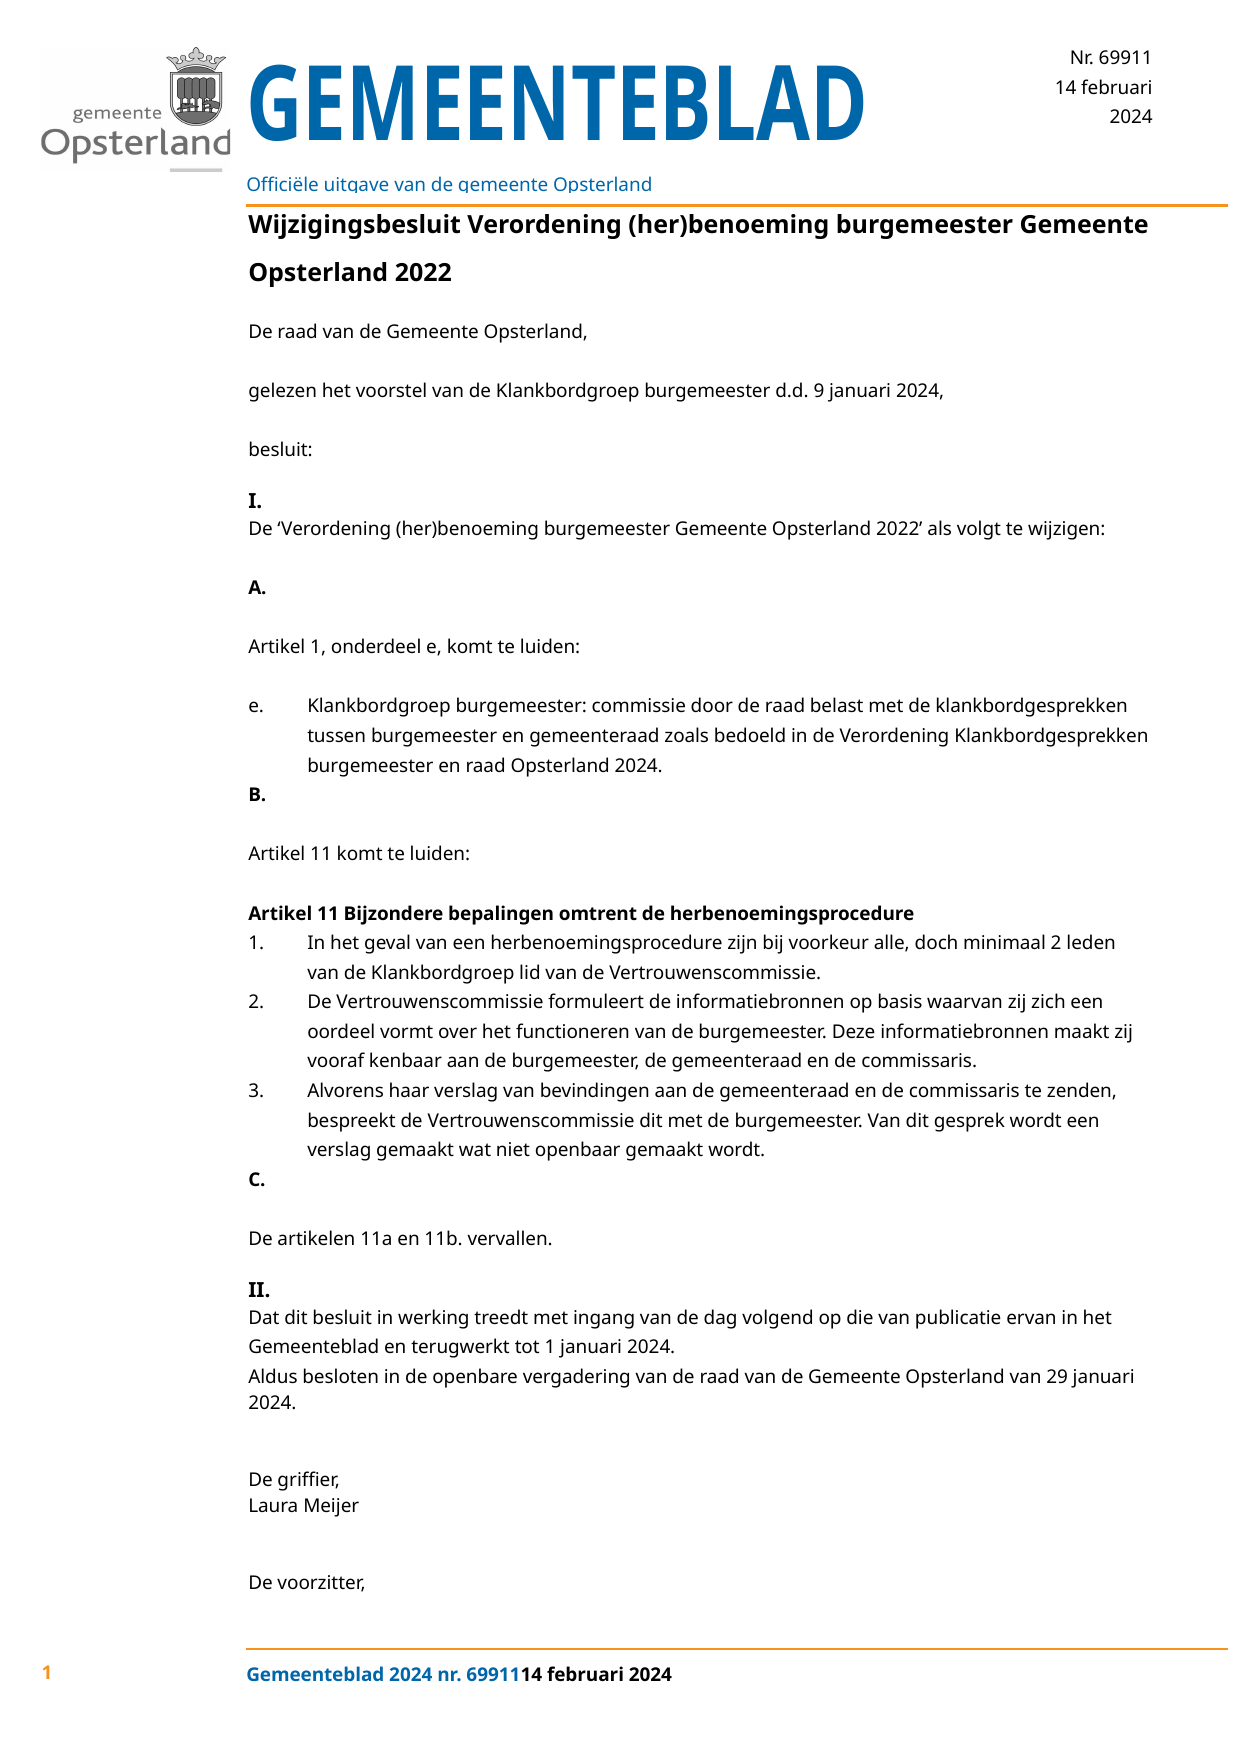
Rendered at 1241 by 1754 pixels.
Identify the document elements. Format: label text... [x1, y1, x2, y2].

list In het geval van een herbenoemingsprocedure zijn bij voorkeur alle, doch minimaal 2 leden van de Klankbordgroep lid van de Vertrouwenscommissie. [248, 929, 1152, 984]
text Artikel 11 komt te luiden: [248, 841, 1152, 866]
text gelezen het voorstel van de Klankbordgroep burgemeester d.d. 9 januari 2024, [248, 377, 1152, 403]
text II. [248, 1276, 1152, 1304]
picture [41, 47, 231, 172]
text B. [248, 781, 1152, 807]
text De griffier, [248, 1466, 1152, 1492]
text Dat dit besluit in werking treedt met ingang van de dag volgend op die van publicatie ervan in het Gemeenteblad en terugwerkt tot 1 januari 2024. [248, 1304, 1152, 1359]
text De voorzitter, [248, 1569, 1152, 1595]
text A. [248, 574, 1152, 600]
text De ‘Verordening (her)benoeming burgemeester Gemeente Opsterland 2022’ als volgt te wijzigen: [248, 515, 1152, 541]
text Wijzigingsbesluit Verordening (her)benoeming burgemeester Gemeente Opsterland 2022 [248, 207, 1152, 288]
text Artikel 1, onderdeel e, komt te luiden: [248, 633, 1152, 659]
text Aldus besloten in de openbare vergadering van de raad van de Gemeente Opsterland van 29 januari 2024. [248, 1363, 1152, 1414]
text De raad van de Gemeente Opsterland, [248, 318, 1152, 344]
list Klankbordgroep burgemeester: commissie door de raad belast met de klankbordgesprekken tussen burgemeester en gemeenteraad zoals bedoeld in de Verordening Klankbordgesprekken burgemeester en raad Opsterland 2024. [248, 693, 1152, 777]
text I. [248, 487, 1152, 515]
text De artikelen 11a en 11b. vervallen. [248, 1225, 1152, 1251]
text Laura Meijer [248, 1492, 1152, 1517]
list De Vertrouwenscommissie formuleert de informatiebronnen op basis waarvan zij zich een oordeel vormt over het functioneren van de burgemeester. Deze informatiebronnen maakt zij vooraf kenbaar aan de burgemeester, de gemeenteraad en de commissaris. [248, 988, 1152, 1073]
list Alvorens haar verslag van bevindingen aan de gemeenteraad en de commissaris te zenden, bespreekt de Vertrouwenscommissie dit met de burgemeester. Van dit gesprek wordt een verslag gemaakt wat niet openbaar gemaakt wordt. [248, 1077, 1152, 1162]
text C. [248, 1166, 1152, 1192]
text Artikel 11 Bijzondere bepalingen omtrent de herbenoemingsprocedure [248, 900, 1152, 925]
text besluit: [248, 436, 1152, 462]
